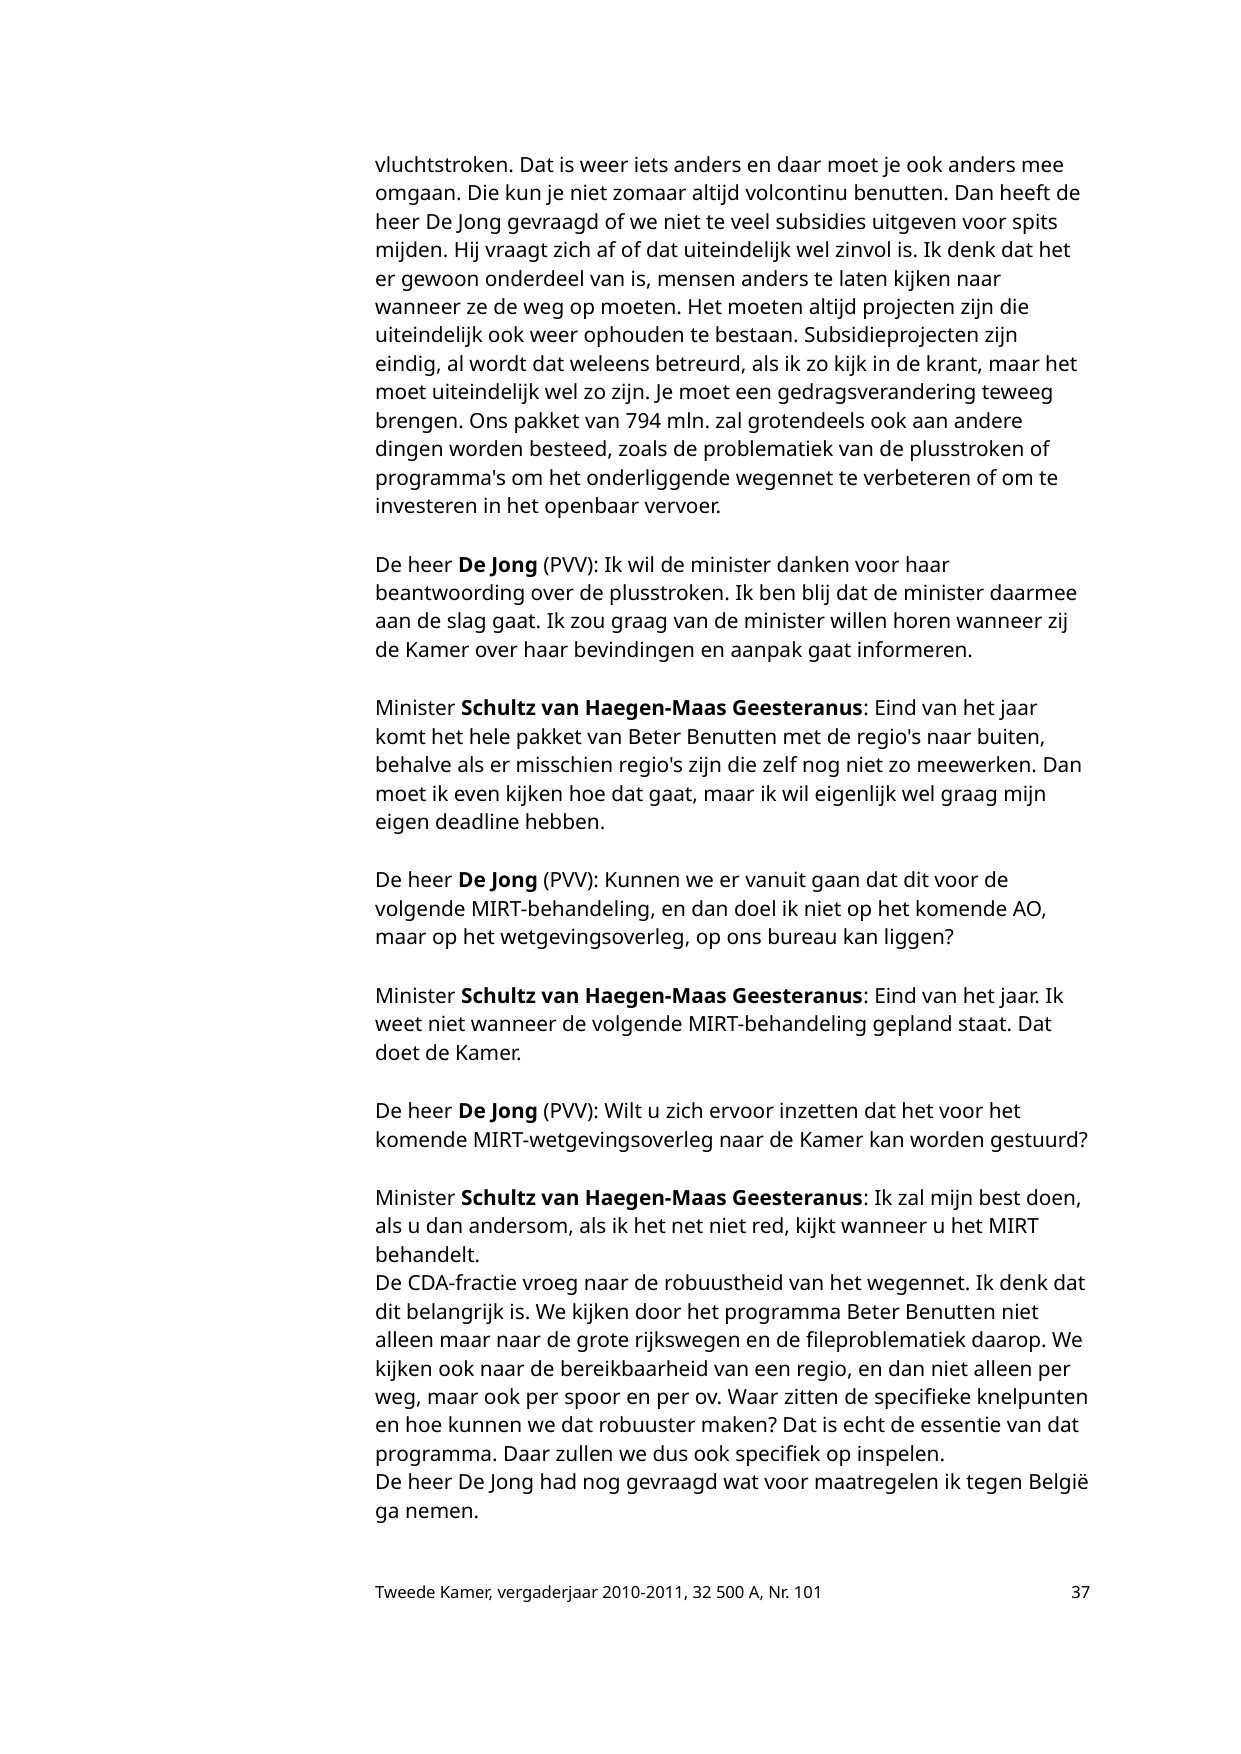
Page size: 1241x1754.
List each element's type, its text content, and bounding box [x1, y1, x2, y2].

text Minister Schultz van Haegen-Maas Geesteranus: Eind van het jaar. Ik weet niet wanneer de volgende MIRT-behandeling gepland staat. Dat doet de Kamer. [375, 981, 1090, 1066]
text De heer De Jong had nog gevraagd wat voor maatregelen ik tegen België ga nemen. [375, 1467, 1090, 1524]
text De CDA-fractie vroeg naar de robuustheid van het wegennet. Ik denk dat dit belangrijk is. We kijken door het programma Beter Benutten niet alleen maar naar de grote rijkswegen en de fileproblematiek daarop. We kijken ook naar de bereikbaarheid van een regio, en dan niet alleen per weg, maar ook per spoor en per ov. Waar zitten de specifieke knelpunten en hoe kunnen we dat robuuster maken? Dat is echt de essentie van dat programma. Daar zullen we dus ook specifiek op inspelen. [375, 1268, 1090, 1467]
text Minister Schultz van Haegen-Maas Geesteranus: Eind van het jaar komt het hele pakket van Beter Benutten met de regio's naar buiten, behalve als er misschien regio's zijn die zelf nog niet zo meewerken. Dan moet ik even kijken hoe dat gaat, maar ik wil eigenlijk wel graag mijn eigen deadline hebben. [375, 693, 1090, 836]
text De heer De Jong (PVV): Ik wil de minister danken voor haar beantwoording over de plusstroken. Ik ben blij dat de minister daarmee aan de slag gaat. Ik zou graag van de minister willen horen wanneer zij de Kamer over haar bevindingen en aanpak gaat informeren. [375, 550, 1090, 663]
text vluchtstroken. Dat is weer iets anders en daar moet je ook anders mee omgaan. Die kun je niet zomaar altijd volcontinu benutten. Dan heeft de heer De Jong gevraagd of we niet te veel subsidies uitgeven voor spits mijden. Hij vraagt zich af of dat uiteindelijk wel zinvol is. Ik denk dat het er gewoon onderdeel van is, mensen anders te laten kijken naar wanneer ze de weg op moeten. Het moeten altijd projecten zijn die uiteindelijk ook weer ophouden te bestaan. Subsidieprojecten zijn eindig, al wordt dat weleens betreurd, als ik zo kijk in de krant, maar het moet uiteindelijk wel zo zijn. Je moet een gedragsverandering teweeg brengen. Ons pakket van 794 mln. zal grotendeels ook aan andere dingen worden besteed, zoals de problematiek van de plusstroken of programma's om het onderliggende wegennet te verbeteren of om te investeren in het openbaar vervoer. [375, 150, 1090, 520]
text De heer De Jong (PVV): Wilt u zich ervoor inzetten dat het voor het komende MIRT-wetgevingsoverleg naar de Kamer kan worden gestuurd? [375, 1096, 1090, 1153]
text De heer De Jong (PVV): Kunnen we er vanuit gaan dat dit voor de volgende MIRT-behandeling, en dan doel ik niet op het komende AO, maar op het wetgevingsoverleg, op ons bureau kan liggen? [375, 866, 1090, 951]
text Minister Schultz van Haegen-Maas Geesteranus: Ik zal mijn best doen, als u dan andersom, als ik het net niet red, kijkt wanneer u het MIRT behandelt. [375, 1183, 1090, 1268]
